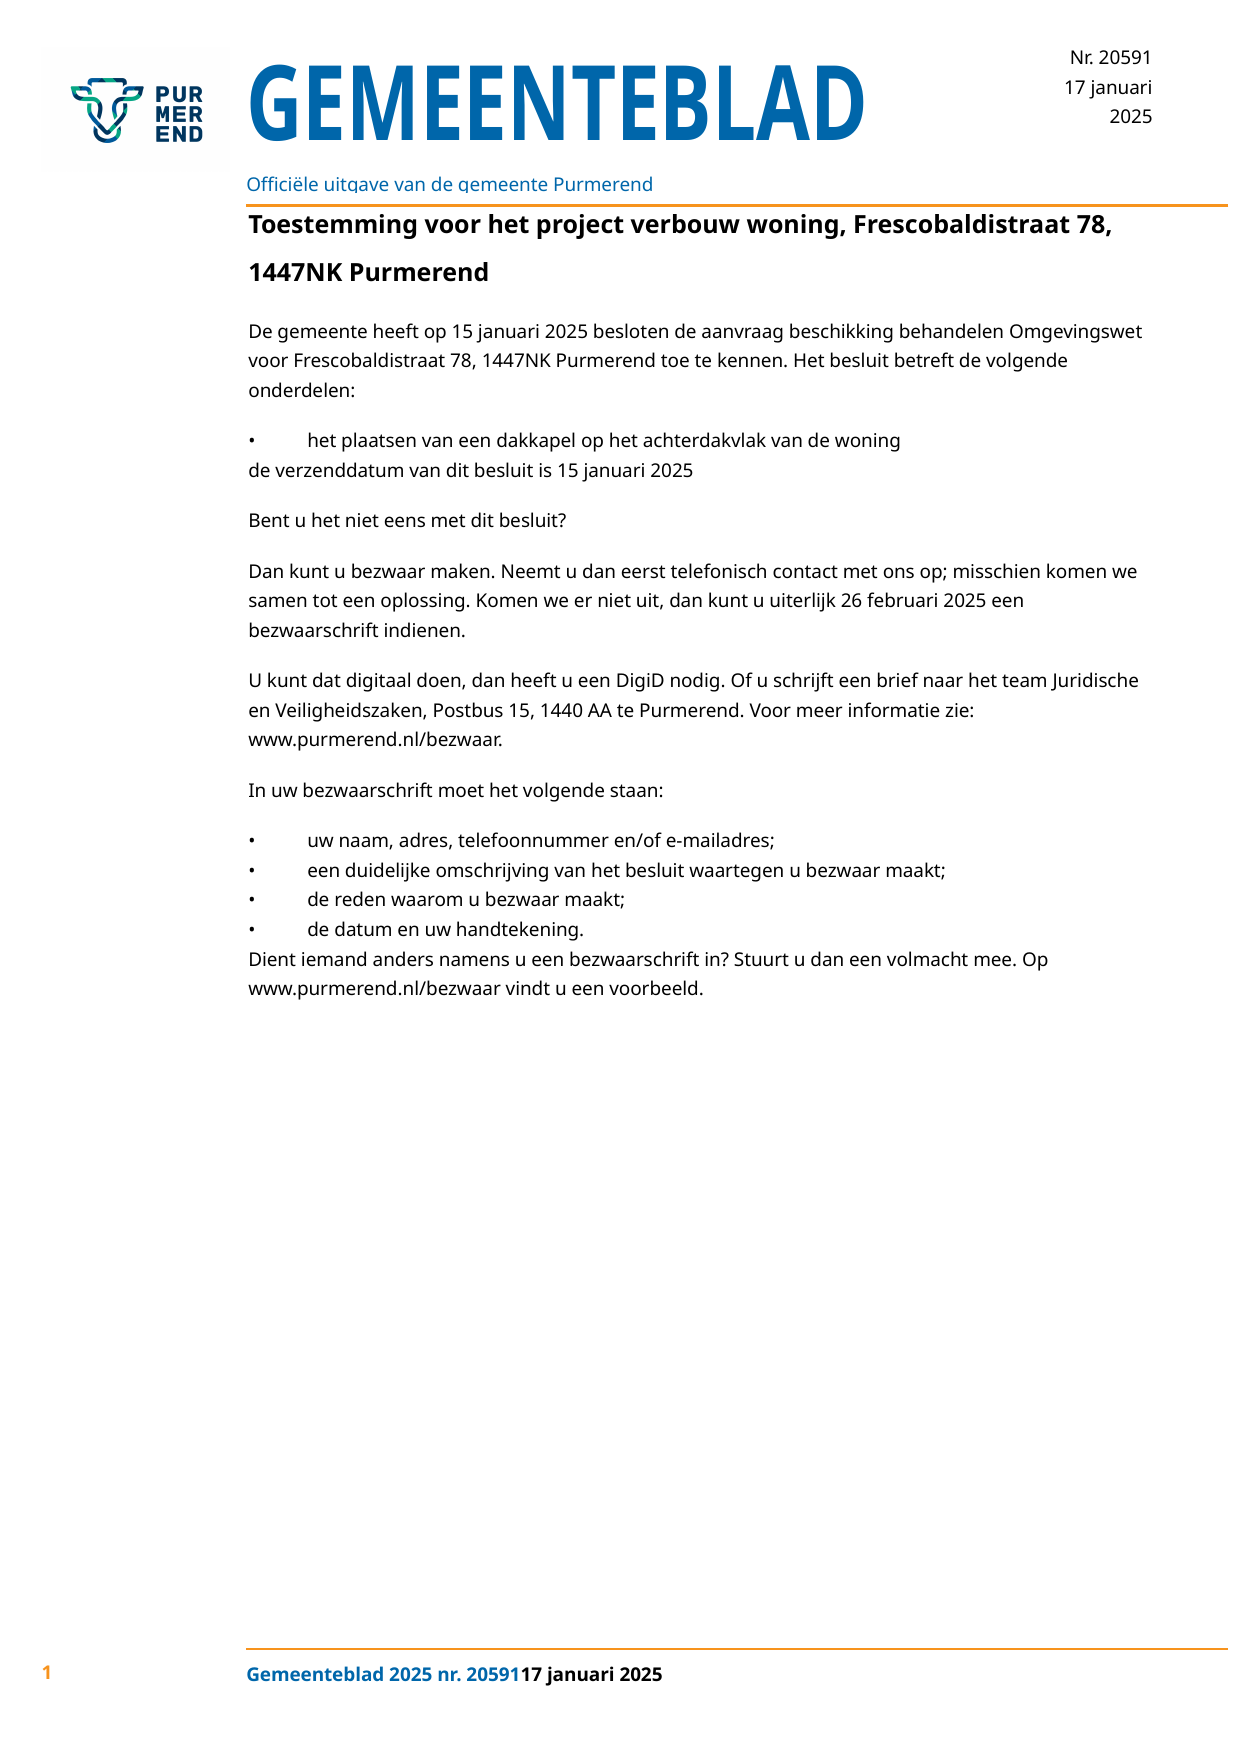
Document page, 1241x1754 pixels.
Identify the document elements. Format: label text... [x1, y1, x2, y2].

picture [41, 47, 231, 172]
text Toestemming voor het project verbouw woning, Frescobaldistraat 78, 1447NK Purmerend [248, 207, 1152, 288]
text In uw bezwaarschrift moet het volgende staan: [248, 777, 1152, 803]
text De gemeente heeft op 15 januari 2025 besloten de aanvraag beschikking behandelen Omgevingswet voor Frescobaldistraat 78, 1447NK Purmerend toe te kennen. Het besluit betreft de volgende onderdelen: [248, 318, 1152, 403]
text Dient iemand anders namens u een bezwaarschrift in? Stuurt u dan een volmacht mee. Op www.purmerend.nl/bezwaar vindt u een voorbeeld. [248, 946, 1152, 1001]
text de verzenddatum van dit besluit is 15 januari 2025 [248, 457, 1152, 483]
list een duidelijke omschrijving van het besluit waartegen u bezwaar maakt; [248, 857, 1152, 883]
text Bent u het niet eens met dit besluit? [248, 507, 1152, 533]
list de reden waarom u bezwaar maakt; [248, 887, 1152, 912]
list het plaatsen van een dakkapel op het achterdakvlak van de woning [248, 427, 1152, 453]
text U kunt dat digitaal doen, dan heeft u een DigiD nodig. Of u schrijft een brief naar het team Juridische en Veiligheidszaken, Postbus 15, 1440 AA te Purmerend. Voor meer informatie zie: www.purmerend.nl/bezwaar. [248, 667, 1152, 752]
list uw naam, adres, telefoonnummer en/of e-mailadres; [248, 827, 1152, 853]
text Dan kunt u bezwaar maken. Neemt u dan eerst telefonisch contact met ons op; misschien komen we samen tot een oplossing. Komen we er niet uit, dan kunt u uiterlijk 26 februari 2025 een bezwaarschrift indienen. [248, 558, 1152, 643]
list de datum en uw handtekening. [248, 916, 1152, 942]
